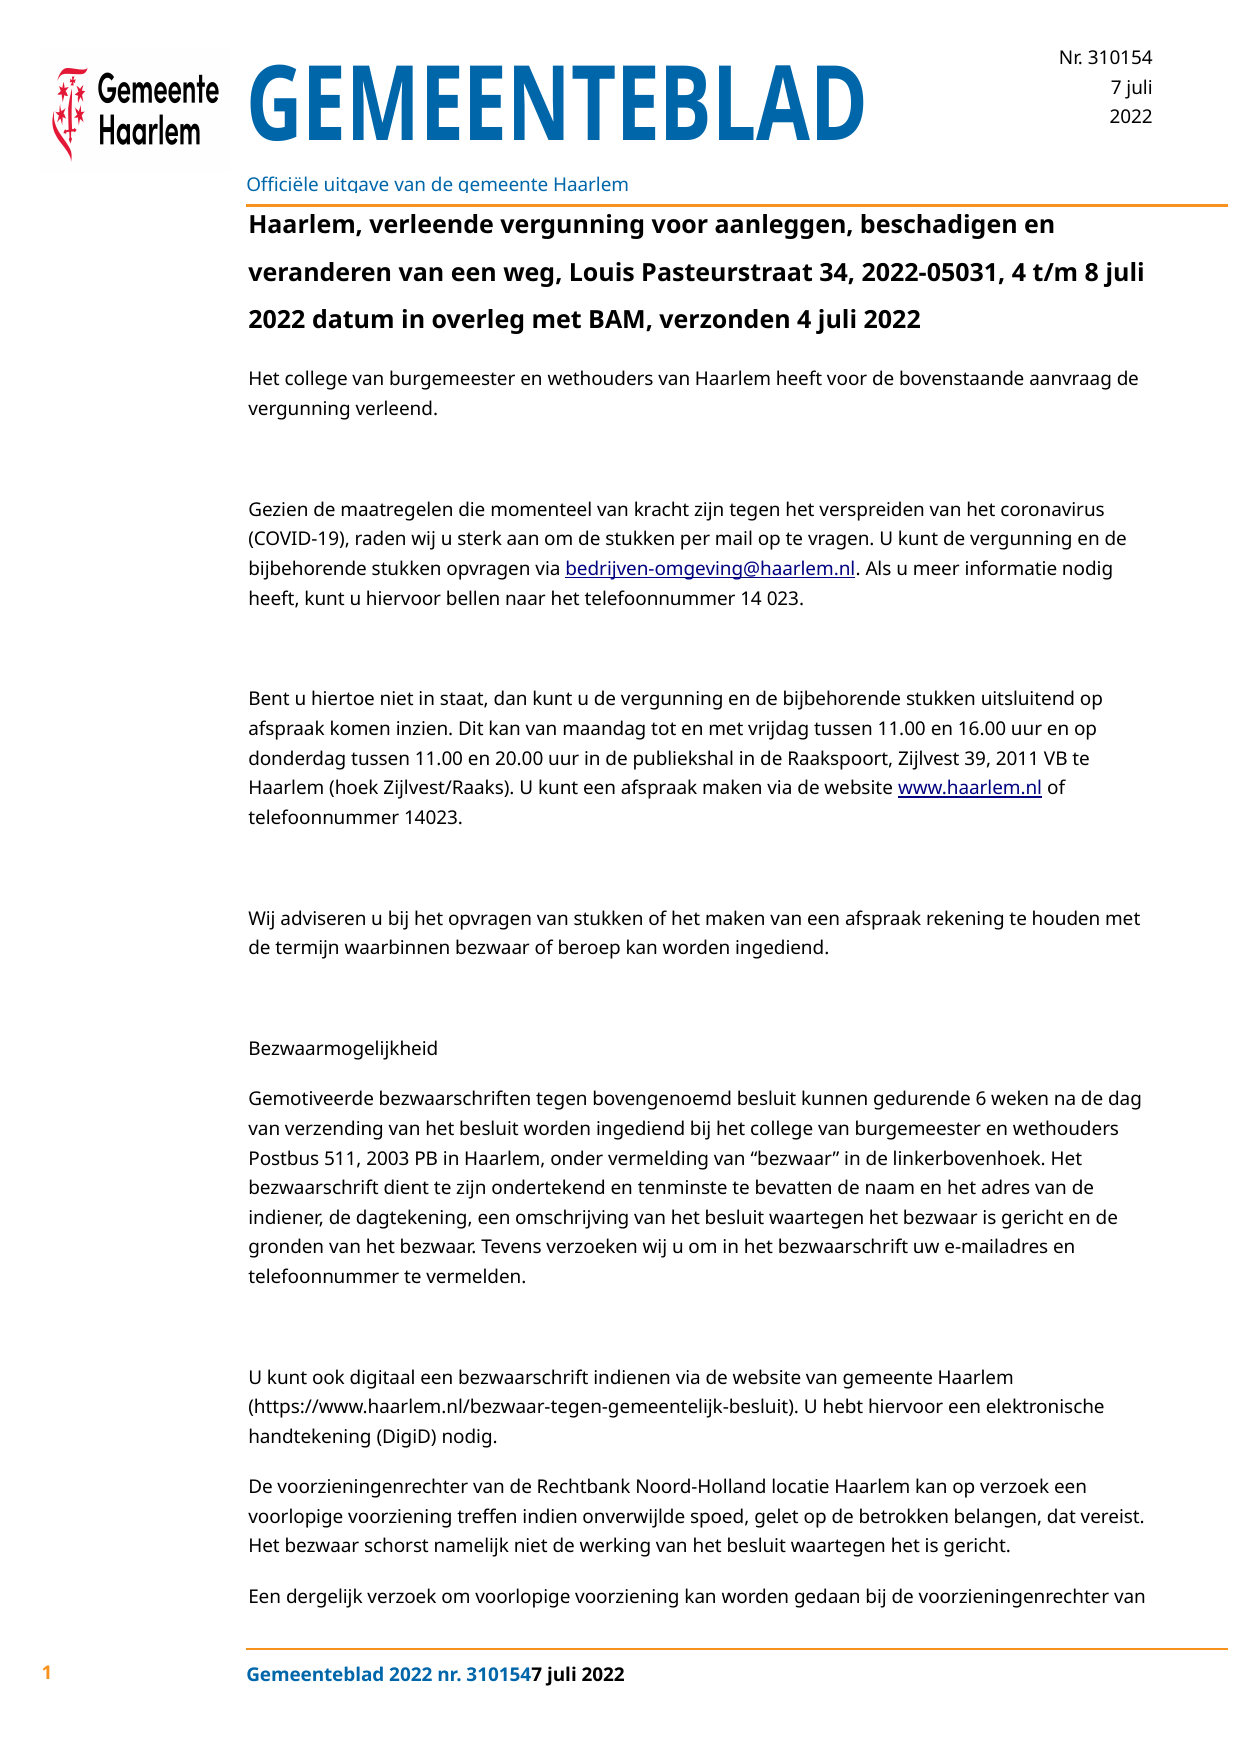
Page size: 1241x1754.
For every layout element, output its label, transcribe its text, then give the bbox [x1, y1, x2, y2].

text Haarlem, verleende vergunning voor aanleggen, beschadigen en veranderen van een weg, Louis Pasteurstraat 34, 2022-05031, 4 t/m 8 juli 2022 datum in overleg met BAM, verzonden 4 juli 2022 [248, 207, 1152, 336]
text De voorzieningenrechter van de Rechtbank Noord-Holland locatie Haarlem kan op verzoek een voorlopige voorziening treffen indien onverwijlde spoed, gelet op de betrokken belangen, dat vereist. Het bezwaar schorst namelijk niet de werking van het besluit waartegen het is gericht. [248, 1473, 1152, 1558]
text Het college van burgemeester en wethouders van Haarlem heeft voor de bovenstaande aanvraag de vergunning verleend. [248, 366, 1152, 421]
picture [41, 47, 231, 172]
text U kunt ook digitaal een bezwaarschrift indienen via de website van gemeente Haarlem (https://www.haarlem.nl/bezwaar-tegen-gemeentelijk-besluit). U hebt hiervoor een elektronische handtekening (DigiD) nodig. [248, 1364, 1152, 1449]
text Bezwaarmogelijkheid [248, 1035, 1152, 1061]
text Wij adviseren u bij het opvragen van stukken of het maken van een afspraak rekening te houden met de termijn waarbinnen bezwaar of beroep kan worden ingediend. [248, 905, 1152, 960]
text Gemotiveerde bezwaarschriften tegen bovengenoemd besluit kunnen gedurende 6 weken na de dag van verzending van het besluit worden ingediend bij het college van burgemeester en wethouders Postbus 511, 2003 PB in Haarlem, onder vermelding van “bezwaar” in de linkerbovenhoek. Het bezwaarschrift dient te zijn ondertekend en tenminste te bevatten de naam en het adres van de indiener, de dagtekening, een omschrijving van het besluit waartegen het bezwaar is gericht en de gronden van het bezwaar. Tevens verzoeken wij u om in het bezwaarschrift uw e-mailadres en telefoonnummer te vermelden. [248, 1086, 1152, 1289]
text Gezien de maatregelen die momenteel van kracht zijn tegen het verspreiden van het coronavirus (COVID-19), raden wij u sterk aan om de stukken per mail op te vragen. U kunt de vergunning en de bijbehorende stukken opvragen via bedrijven-omgeving@haarlem.nl. Als u meer informatie nodig heeft, kunt u hiervoor bellen naar het telefoonnummer 14 023. [248, 496, 1152, 610]
text Een dergelijk verzoek om voorlopige voorziening kan worden gedaan bij de voorzieningenrechter van [248, 1583, 1152, 1609]
text Bent u hiertoe niet in staat, dan kunt u de vergunning en de bijbehorende stukken uitsluitend op afspraak komen inzien. Dit kan van maandag tot en met vrijdag tussen 11.00 en 16.00 uur en op donderdag tussen 11.00 en 20.00 uur in de publiekshal in de Raakspoort, Zijlvest 39, 2011 VB te Haarlem (hoek Zijlvest/Raaks). U kunt een afspraak maken via de website www.haarlem.nl of telefoonnummer 14023. [248, 686, 1152, 829]
